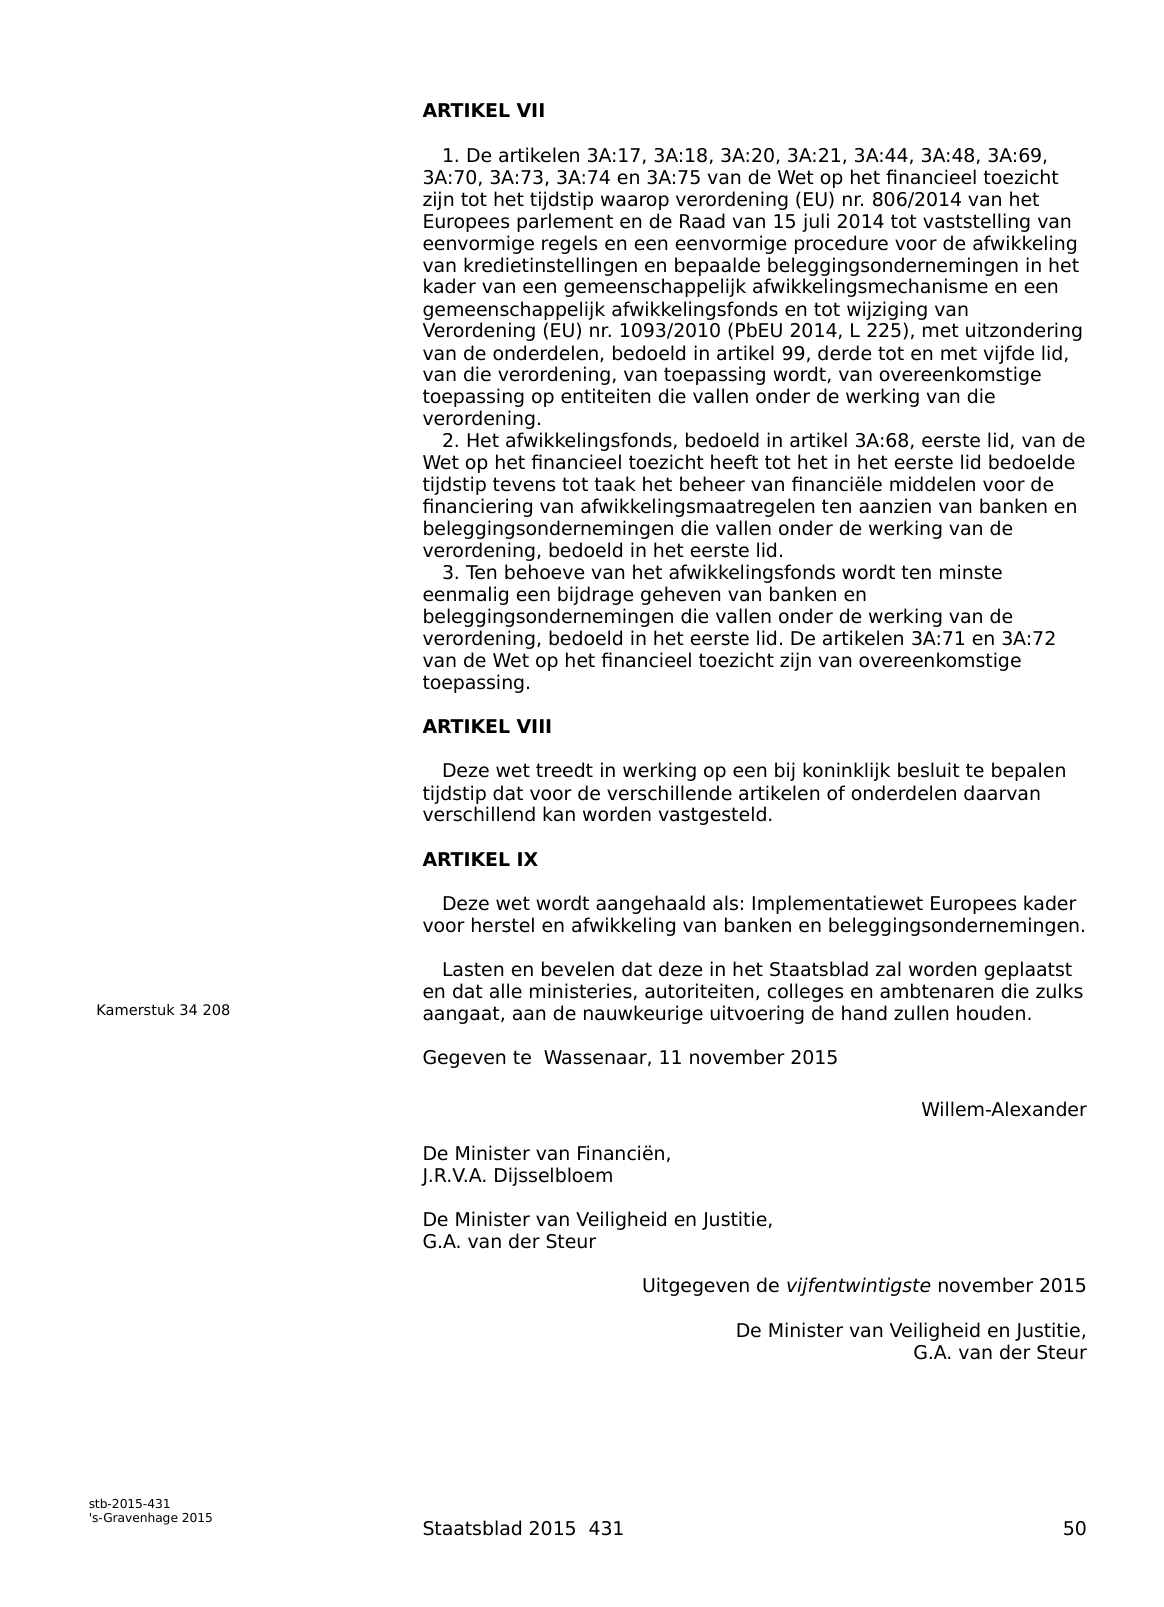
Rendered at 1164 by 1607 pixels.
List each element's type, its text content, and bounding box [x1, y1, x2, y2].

text Kamerstuk 34 208 [77, 1002, 396, 1019]
subtitle ARTIKEL VII [422, 100, 1087, 122]
text stb-2015-431 [88, 1497, 323, 1511]
text Gegeven te Wassenaar, 11 november 2015 [422, 1047, 1087, 1069]
subtitle ARTIKEL IX [422, 848, 1087, 871]
text Lasten en bevelen dat deze in het Staatsblad zal worden geplaatst en dat alle ministeries, autoriteiten, colleges en ambtenaren die zulks aangaat, aan de nauwkeurige uitvoering de hand zullen houden. [422, 959, 1087, 1025]
subtitle ARTIKEL VIII [422, 716, 1087, 738]
text De Minister van Financiën, J.R.V.A. Dijsselbloem [422, 1143, 1087, 1187]
text 's-Gravenhage 2015 [88, 1511, 323, 1525]
text 3. Ten behoeve van het afwikkelingsfonds wordt ten minste eenmalig een bijdrage geheven van banken en beleggingsondernemingen die vallen onder de werking van de verordening, bedoeld in het eerste lid. De artikelen 3A:71 en 3A:72 van de Wet op het financieel toezicht zijn van overeenkomstige toepassing. [422, 562, 1087, 694]
text Deze wet wordt aangehaald als: Implementatiewet Europees kader voor herstel en afwikkeling van banken en beleggingsondernemingen. [422, 893, 1087, 937]
text De Minister van Veiligheid en Justitie, G.A. van der Steur [422, 1319, 1087, 1363]
text 2. Het afwikkelingsfonds, bedoeld in artikel 3A:68, eerste lid, van de Wet op het financieel toezicht heeft tot het in het eerste lid bedoelde tijdstip tevens tot taak het beheer van financiële middelen voor de financiering van afwikkelingsmaatregelen ten aanzien van banken en beleggingsondernemingen die vallen onder de werking van de verordening, bedoeld in het eerste lid. [422, 430, 1087, 562]
text 1. De artikelen 3A:17, 3A:18, 3A:20, 3A:21, 3A:44, 3A:48, 3A:69, 3A:70, 3A:73, 3A:74 en 3A:75 van de Wet op het financieel toezicht zijn tot het tijdstip waarop verordening (EU) nr. 806/2014 van het Europees parlement en de Raad van 15 juli 2014 tot vaststelling van eenvormige regels en een eenvormige procedure voor de afwikkeling van kredietinstellingen en bepaalde beleggingsondernemingen in het kader van een gemeenschappelijk afwikkelingsmechanisme en een gemeenschappelijk afwikkelingsfonds en tot wijziging van Verordening (EU) nr. 1093/2010 (PbEU 2014, L 225), met uitzondering van de onderdelen, bedoeld in artikel 99, derde tot en met vijfde lid, van die verordening, van toepassing wordt, van overeenkomstige toepassing op entiteiten die vallen onder de werking van die verordening. [422, 144, 1087, 430]
text De Minister van Veiligheid en Justitie, G.A. van der Steur [422, 1209, 1087, 1253]
text Uitgegeven de vijfentwintigste november 2015 [422, 1275, 1087, 1297]
text Willem-Alexander [422, 1099, 1087, 1121]
text Deze wet treedt in werking op een bij koninklijk besluit te bepalen tijdstip dat voor de verschillende artikelen of onderdelen daarvan verschillend kan worden vastgesteld. [422, 760, 1087, 826]
